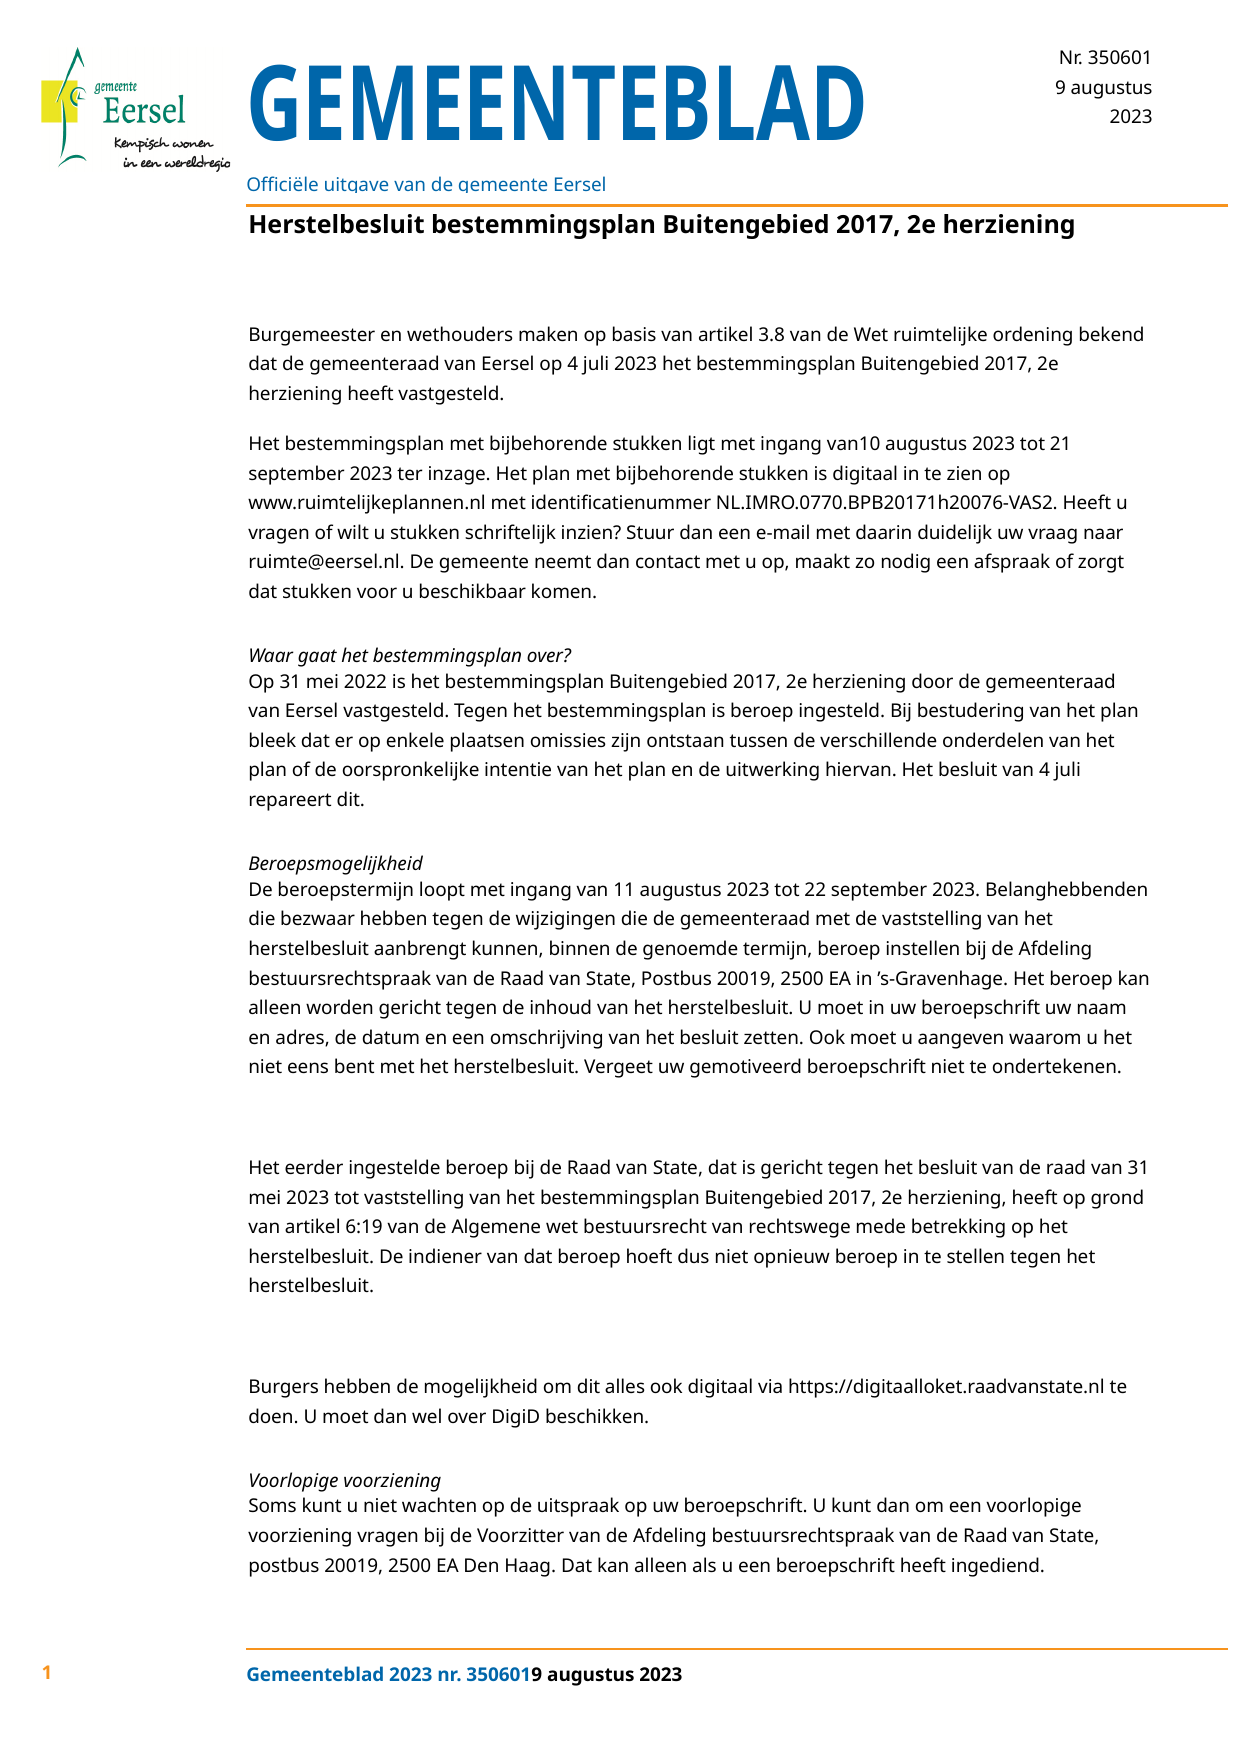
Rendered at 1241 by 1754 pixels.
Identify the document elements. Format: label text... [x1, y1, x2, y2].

text Het bestemmingsplan met bijbehorende stukken ligt met ingang van10 augustus 2023 tot 21 september 2023 ter inzage. Het plan met bijbehorende stukken is digitaal in te zien op www.ruimtelijkeplannen.nl met identificatienummer NL.IMRO.0770.BPB20171h20076-VAS2. Heeft u vragen of wilt u stukken schriftelijk inzien? Stuur dan een e-mail met daarin duidelijk uw vraag naar ruimte@eersel.nl. De gemeente neemt dan contact met u op, maakt zo nodig een afspraak of zorgt dat stukken voor u beschikbaar komen. [248, 430, 1152, 604]
text Het eerder ingestelde beroep bij de Raad van State, dat is gericht tegen het besluit van de raad van 31 mei 2023 tot vaststelling van het bestemmingsplan Buitengebied 2017, 2e herziening, heeft op grond van artikel 6:19 van de Algemene wet bestuursrecht van rechtswege mede betrekking op het herstelbesluit. De indiener van dat beroep hoeft dus niet opnieuw beroep in te stellen tegen het herstelbesluit. [248, 1154, 1152, 1298]
text Soms kunt u niet wachten op de uitspraak op uw beroepschrift. U kunt dan om een voorlopige voorziening vragen bij de Voorzitter van de Afdeling bestuursrechtspraak van de Raad van State, postbus 20019, 2500 EA Den Haag. Dat kan alleen als u een beroepschrift heeft ingediend. [248, 1493, 1152, 1578]
text Burgers hebben de mogelijkheid om dit alles ook digitaal via https://digitaalloket.raadvanstate.nl te doen. U moet dan wel over DigiD beschikken. [248, 1373, 1152, 1429]
text Waar gaat het bestemmingsplan over? [248, 642, 1152, 668]
text Voorlopige voorziening [248, 1467, 1152, 1493]
picture [41, 47, 231, 172]
text Herstelbesluit bestemmingsplan Buitengebied 2017, 2e herziening [248, 207, 1152, 241]
text Burgemeester en wethouders maken op basis van artikel 3.8 van de Wet ruimtelijke ordening bekend dat de gemeenteraad van Eersel op 4 juli 2023 het bestemmingsplan Buitengebied 2017, 2e herziening heeft vastgesteld. [248, 321, 1152, 406]
text Op 31 mei 2022 is het bestemmingsplan Buitengebied 2017, 2e herziening door de gemeenteraad van Eersel vastgesteld. Tegen het bestemmingsplan is beroep ingesteld. Bij bestudering van het plan bleek dat er op enkele plaatsen omissies zijn ontstaan tussen de verschillende onderdelen van het plan of de oorspronkelijke intentie van het plan en de uitwerking hiervan. Het besluit van 4 juli repareert dit. [248, 668, 1152, 812]
text Beroepsmogelijkheid [248, 850, 1152, 876]
text De beroepstermijn loopt met ingang van 11 augustus 2023 tot 22 september 2023. Belanghebbenden die bezwaar hebben tegen de wijzigingen die de gemeenteraad met de vaststelling van het herstelbesluit aanbrengt kunnen, binnen de genoemde termijn, beroep instellen bij de Afdeling bestuursrechtspraak van de Raad van State, Postbus 20019, 2500 EA in ’s-Gravenhage. Het beroep kan alleen worden gericht tegen de inhoud van het herstelbesluit. U moet in uw beroepschrift uw naam en adres, de datum en een omschrijving van het besluit zetten. Ook moet u aangeven waarom u het niet eens bent met het herstelbesluit. Vergeet uw gemotiveerd beroepschrift niet te ondertekenen. [248, 876, 1152, 1079]
